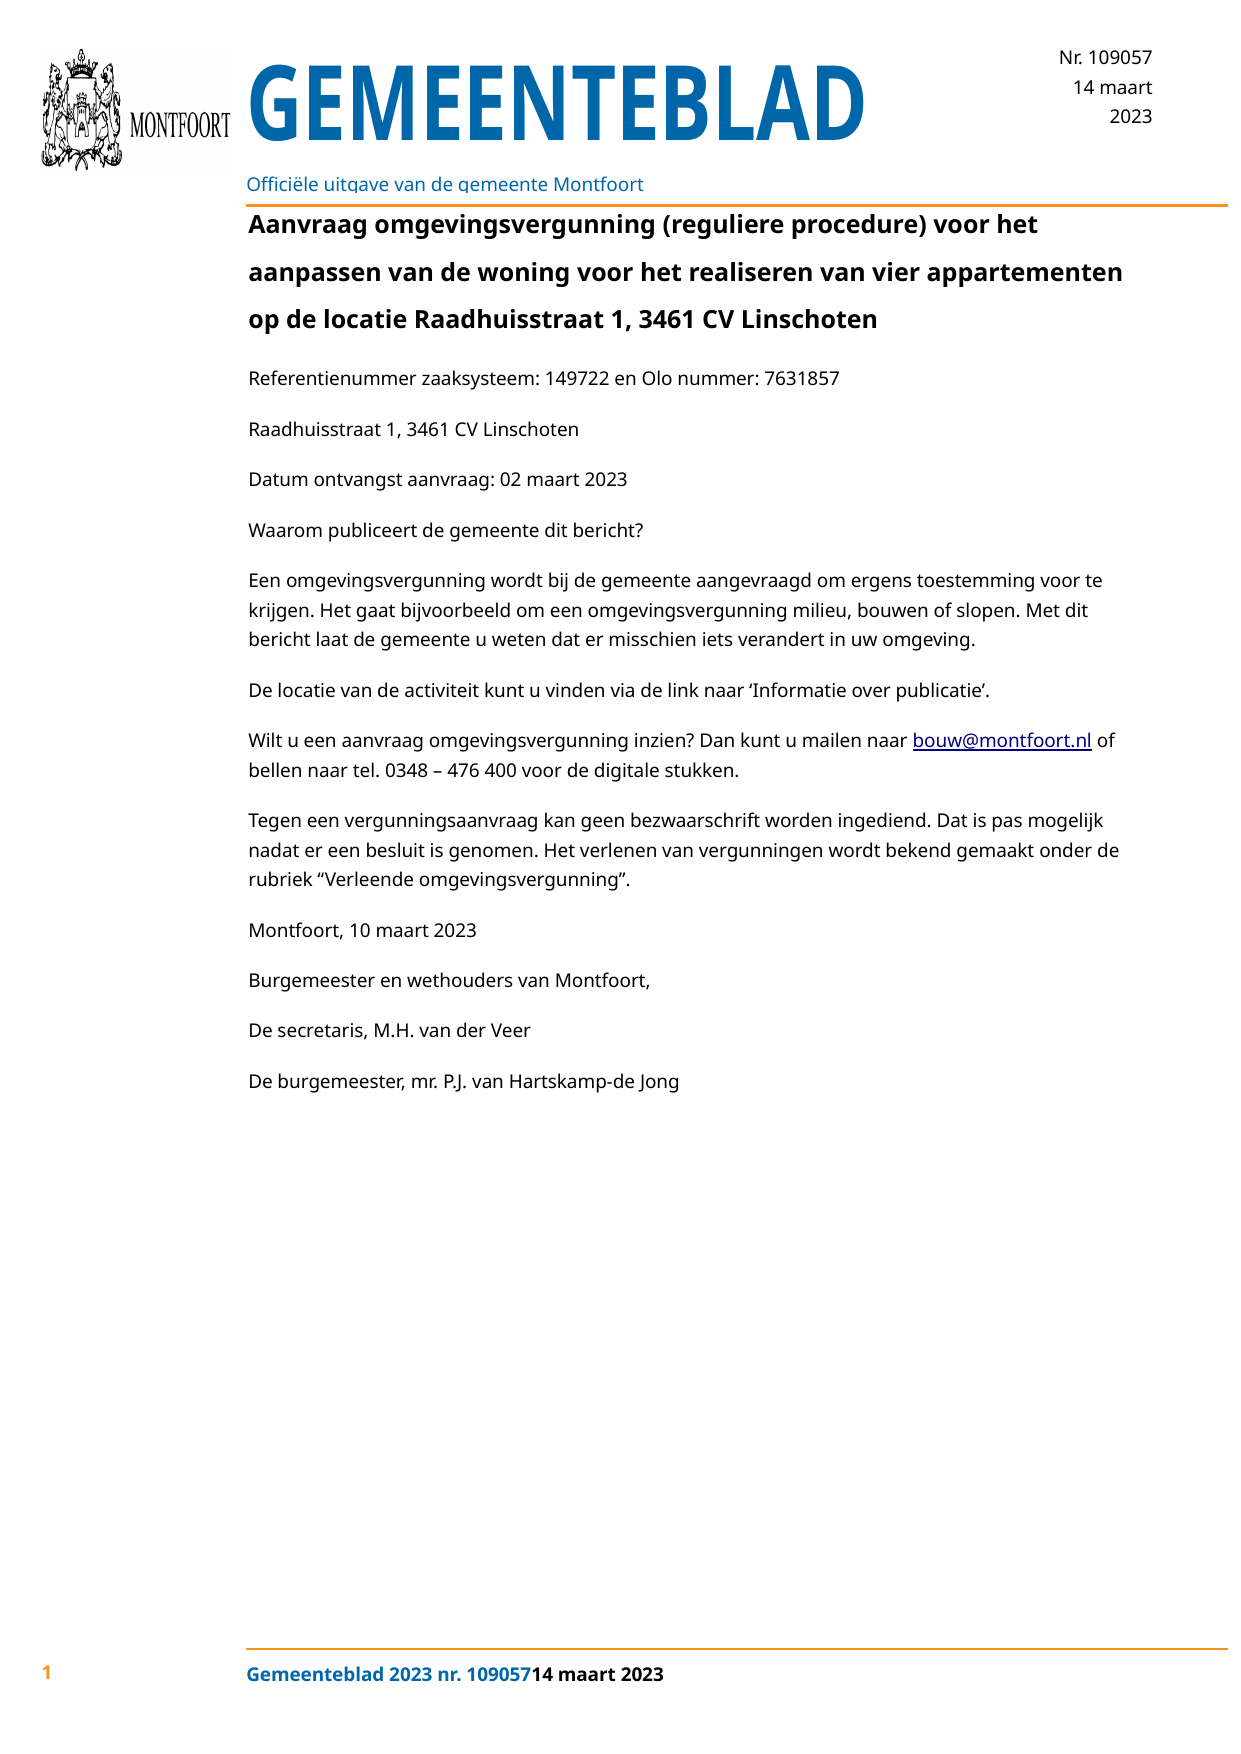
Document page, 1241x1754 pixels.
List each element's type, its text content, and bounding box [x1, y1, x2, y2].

text Raadhuisstraat 1, 3461 CV Linschoten [248, 416, 1152, 442]
text Tegen een vergunningsaanvraag kan geen bezwaarschrift worden ingediend. Dat is pas mogelijk nadat er een besluit is genomen. Het verlenen van vergunningen wordt bekend gemaakt onder de rubriek “Verleende omgevingsvergunning”. [248, 807, 1152, 892]
text Burgemeester en wethouders van Montfoort, [248, 967, 1152, 993]
picture [41, 47, 231, 172]
text Referentienummer zaaksysteem: 149722 en Olo nummer: 7631857 [248, 366, 1152, 391]
text Aanvraag omgevingsvergunning (reguliere procedure) voor het aanpassen van de woning voor het realiseren van vier appartementen op de locatie Raadhuisstraat 1, 3461 CV Linschoten [248, 207, 1152, 336]
text Een omgevingsvergunning wordt bij de gemeente aangevraagd om ergens toestemming voor te krijgen. Het gaat bijvoorbeeld om een omgevingsvergunning milieu, bouwen of slopen. Met dit bericht laat de gemeente u weten dat er misschien iets verandert in uw omgeving. [248, 567, 1152, 652]
text De secretaris, M.H. van der Veer [248, 1018, 1152, 1043]
text Datum ontvangst aanvraag: 02 maart 2023 [248, 466, 1152, 492]
text De burgemeester, mr. P.J. van Hartskamp-de Jong [248, 1068, 1152, 1094]
text Waarom publiceert de gemeente dit bericht? [248, 517, 1152, 542]
text De locatie van de activiteit kunt u vinden via de link naar ‘Informatie over publicatie’. [248, 677, 1152, 702]
text Wilt u een aanvraag omgevingsvergunning inzien? Dan kunt u mailen naar bouw@montfoort.nl of bellen naar tel. 0348 – 476 400 voor de digitale stukken. [248, 727, 1152, 782]
text Montfoort, 10 maart 2023 [248, 917, 1152, 942]
